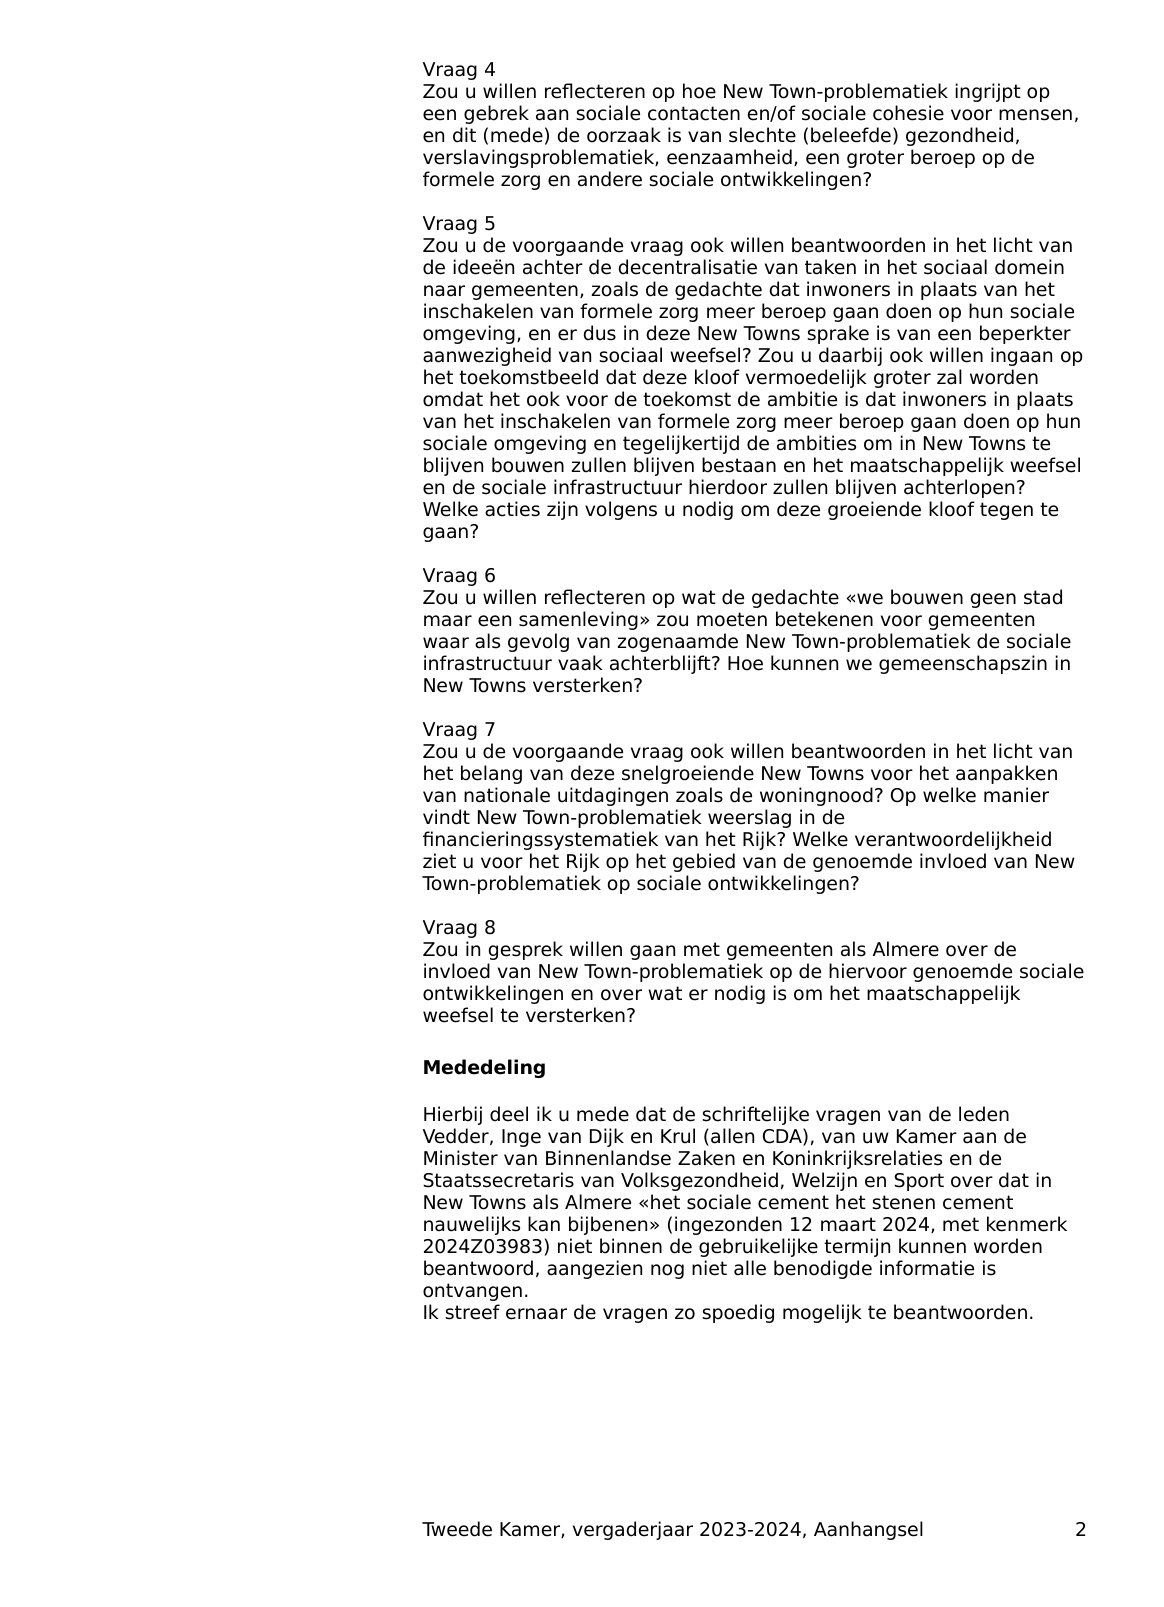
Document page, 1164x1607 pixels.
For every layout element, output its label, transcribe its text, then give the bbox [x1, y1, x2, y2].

text Zou u willen reflecteren op wat de gedachte «we bouwen geen stad maar een samenleving» zou moeten betekenen voor gemeenten waar als gevolg van zogenaamde New Town-problematiek de sociale infrastructuur vaak achterblijft? Hoe kunnen we gemeenschapszin in New Towns versterken? [422, 587, 1087, 697]
text Vraag 7 [422, 719, 1087, 741]
text Zou u de voorgaande vraag ook willen beantwoorden in het licht van de ideeën achter de decentralisatie van taken in het sociaal domein naar gemeenten, zoals de gedachte dat inwoners in plaats van het inschakelen van formele zorg meer beroep gaan doen op hun sociale omgeving, en er dus in deze New Towns sprake is van een beperkter aanwezigheid van sociaal weefsel? Zou u daarbij ook willen ingaan op het toekomstbeeld dat deze kloof vermoedelijk groter zal worden omdat het ook voor de toekomst de ambitie is dat inwoners in plaats van het inschakelen van formele zorg meer beroep gaan doen op hun sociale omgeving en tegelijkertijd de ambities om in New Towns te blijven bouwen zullen blijven bestaan en het maatschappelijk weefsel en de sociale infrastructuur hierdoor zullen blijven achterlopen? Welke acties zijn volgens u nodig om deze groeiende kloof tegen te gaan? [422, 235, 1087, 543]
text Vraag 4 [422, 59, 1087, 81]
text Ik streef ernaar de vragen zo spoedig mogelijk te beantwoorden. [422, 1302, 1087, 1324]
text Zou in gesprek willen gaan met gemeenten als Almere over de invloed van New Town-problematiek op de hiervoor genoemde sociale ontwikkelingen en over wat er nodig is om het maatschappelijk weefsel te versterken? [422, 939, 1087, 1027]
text Zou u willen reflecteren op hoe New Town-problematiek ingrijpt op een gebrek aan sociale contacten en/of sociale cohesie voor mensen, en dit (mede) de oorzaak is van slechte (beleefde) gezondheid, verslavingsproblematiek, eenzaamheid, een groter beroep op de formele zorg en andere sociale ontwikkelingen? [422, 81, 1087, 191]
text Zou u de voorgaande vraag ook willen beantwoorden in het licht van het belang van deze snelgroeiende New Towns voor het aanpakken van nationale uitdagingen zoals de woningnood? Op welke manier vindt New Town-problematiek weerslag in de financieringssystematiek van het Rijk? Welke verantwoordelijkheid ziet u voor het Rijk op het gebied van de genoemde invloed van New Town-problematiek op sociale ontwikkelingen? [422, 741, 1087, 895]
text Hierbij deel ik u mede dat de schriftelijke vragen van de leden Vedder, Inge van Dijk en Krul (allen CDA), van uw Kamer aan de Minister van Binnenlandse Zaken en Koninkrijksrelaties en de Staatssecretaris van Volksgezondheid, Welzijn en Sport over dat in New Towns als Almere «het sociale cement het stenen cement nauwelijks kan bijbenen» (ingezonden 12 maart 2024, met kenmerk 2024Z03983) niet binnen de gebruikelijke termijn kunnen worden beantwoord, aangezien nog niet alle benodigde informatie is ontvangen. [422, 1104, 1087, 1302]
text Vraag 5 [422, 213, 1087, 235]
text Vraag 6 [422, 565, 1087, 587]
subtitle Mededeling [422, 1057, 1087, 1079]
text Vraag 8 [422, 917, 1087, 939]
